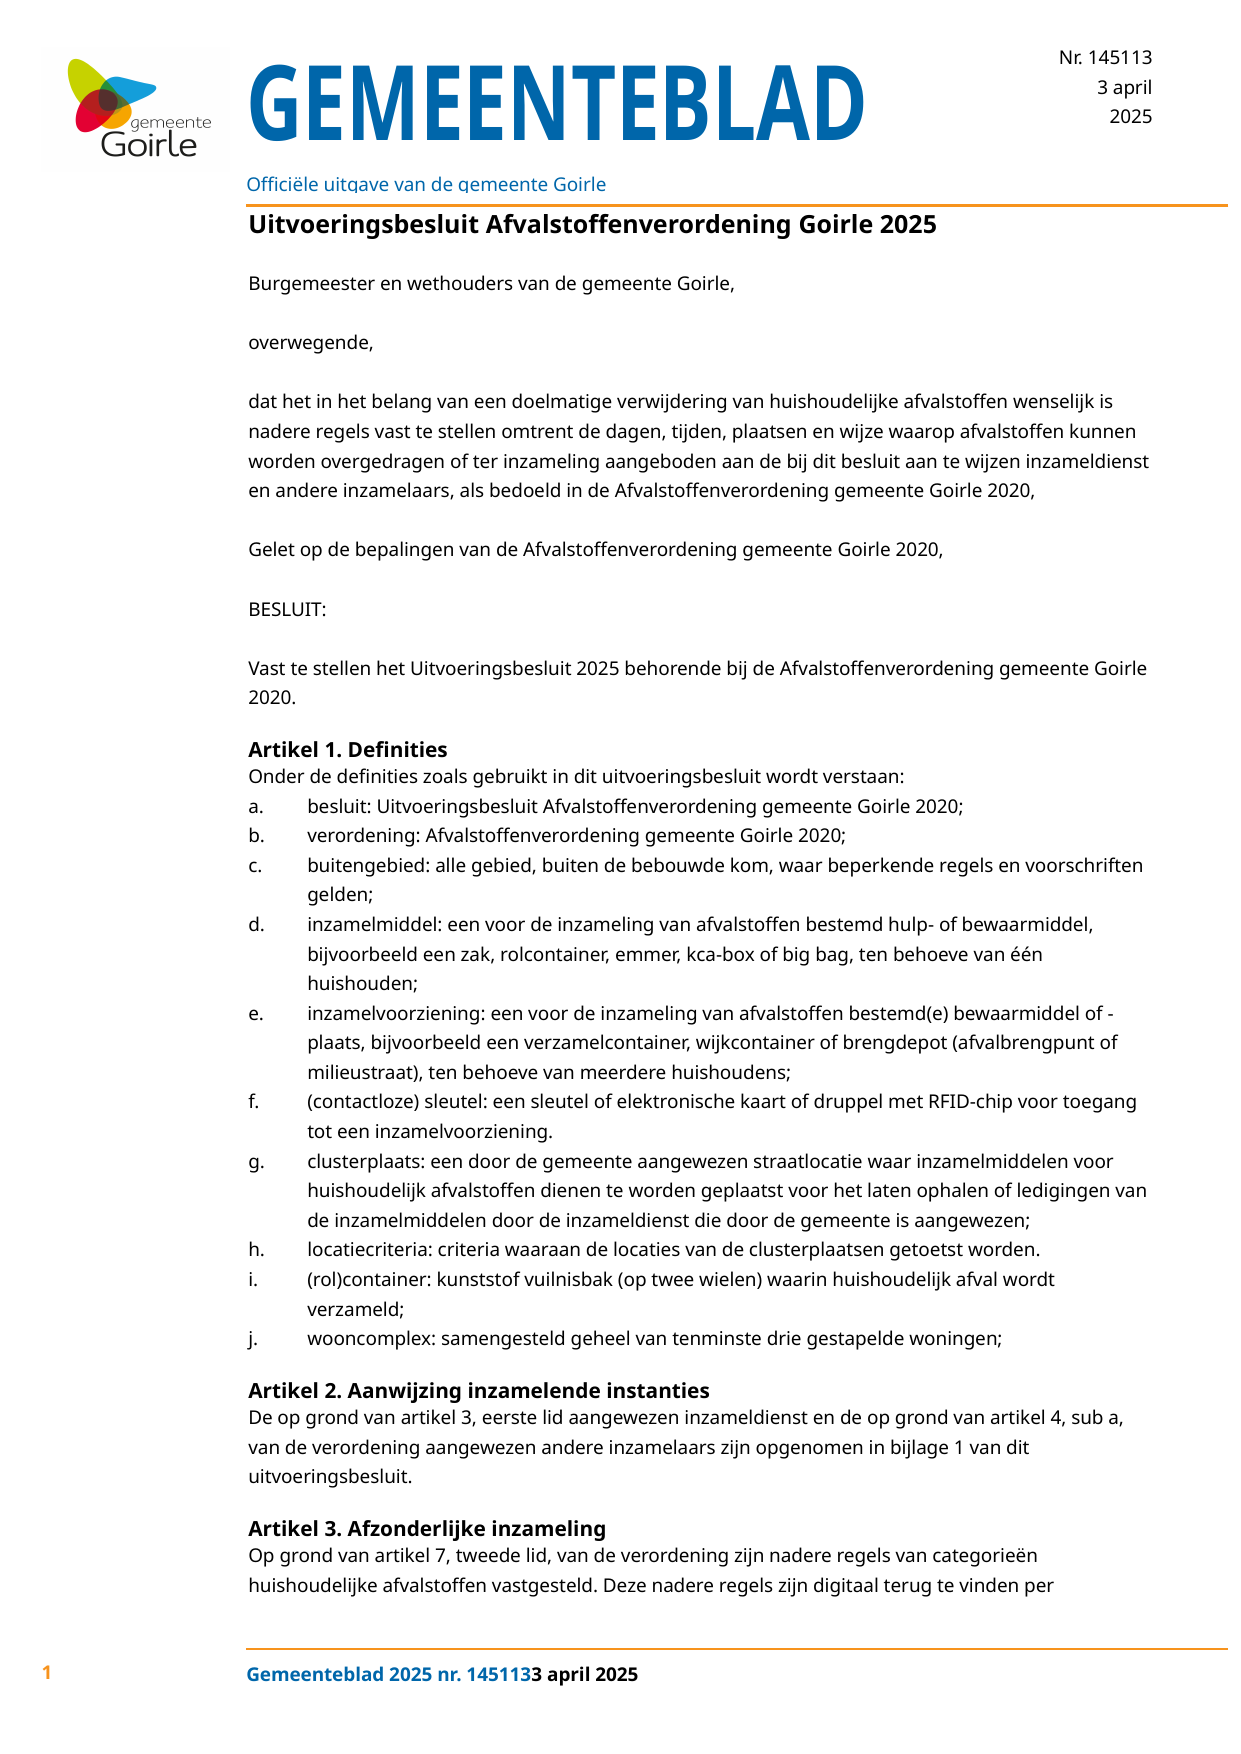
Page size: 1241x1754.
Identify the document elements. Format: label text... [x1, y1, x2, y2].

text De op grond van artikel 3, eerste lid aangewezen inzameldienst en de op grond van artikel 4, sub a, van de verordening aangewezen andere inzamelaars zijn opgenomen in bijlage 1 van dit uitvoeringsbesluit. [248, 1404, 1152, 1489]
list (rol)container: kunststof vuilnisbak (op twee wielen) waarin huishoudelijk afval wordt verzameld; [248, 1266, 1152, 1322]
text Artikel 2. Aanwijzing inzamelende instanties [248, 1376, 1152, 1404]
text Burgemeester en wethouders van de gemeente Goirle, [248, 270, 1152, 296]
text Op grond van artikel 7, tweede lid, van de verordening zijn nadere regels van categorieën huishoudelijke afvalstoffen vastgesteld. Deze nadere regels zijn digitaal terug te vinden per [248, 1542, 1152, 1598]
picture [41, 47, 231, 172]
list buitengebied: alle gebied, buiten de bebouwde kom, waar beperkende regels en voorschriften gelden; [248, 852, 1152, 907]
list clusterplaats: een door de gemeente aangewezen straatlocatie waar inzamelmiddelen voor huishoudelijk afvalstoffen dienen te worden geplaatst voor het laten ophalen of ledigingen van de inzamelmiddelen door de inzameldienst die door de gemeente is aangewezen; [248, 1148, 1152, 1233]
list wooncomplex: samengesteld geheel van tenminste drie gestapelde woningen; [248, 1325, 1152, 1351]
text Onder de definities zoals gebruikt in dit uitvoeringsbesluit wordt verstaan: [248, 763, 1152, 789]
text Vast te stellen het Uitvoeringsbesluit 2025 behorende bij de Afvalstoffenverordening gemeente Goirle 2020. [248, 655, 1152, 710]
text dat het in het belang van een doelmatige verwijdering van huishoudelijke afvalstoffen wenselijk is nadere regels vast te stellen omtrent de dagen, tijden, plaatsen en wijze waarop afvalstoffen kunnen worden overgedragen of ter inzameling aangeboden aan de bij dit besluit aan te wijzen inzameldienst en andere inzamelaars, als bedoeld in de Afvalstoffenverordening gemeente Goirle 2020, [248, 389, 1152, 503]
list locatiecriteria: criteria waaraan de locaties van de clusterplaatsen getoetst worden. [248, 1237, 1152, 1262]
text Artikel 3. Afzonderlijke inzameling [248, 1514, 1152, 1542]
text Gelet op de bepalingen van de Afvalstoffenverordening gemeente Goirle 2020, [248, 537, 1152, 562]
list inzamelmiddel: een voor de inzameling van afvalstoffen bestemd hulp- of bewaarmiddel, bijvoorbeeld een zak, rolcontainer, emmer, kca-box of big bag, ten behoeve van één huishouden; [248, 911, 1152, 996]
list inzamelvoorziening: een voor de inzameling van afvalstoffen bestemd(e) bewaarmiddel of -plaats, bijvoorbeeld een verzamelcontainer, wijkcontainer of brengdepot (afvalbrengpunt of milieustraat), ten behoeve van meerdere huishoudens; [248, 1000, 1152, 1085]
list verordening: Afvalstoffenverordening gemeente Goirle 2020; [248, 822, 1152, 848]
list (contactloze) sleutel: een sleutel of elektronische kaart of druppel met RFID-chip voor toegang tot een inzamelvoorziening. [248, 1089, 1152, 1144]
text Uitvoeringsbesluit Afvalstoffenverordening Goirle 2025 [248, 207, 1152, 241]
text overwegende, [248, 329, 1152, 355]
list besluit: Uitvoeringsbesluit Afvalstoffenverordening gemeente Goirle 2020; [248, 793, 1152, 819]
text Artikel 1. Definities [248, 735, 1152, 763]
text BESLUIT: [248, 596, 1152, 621]
